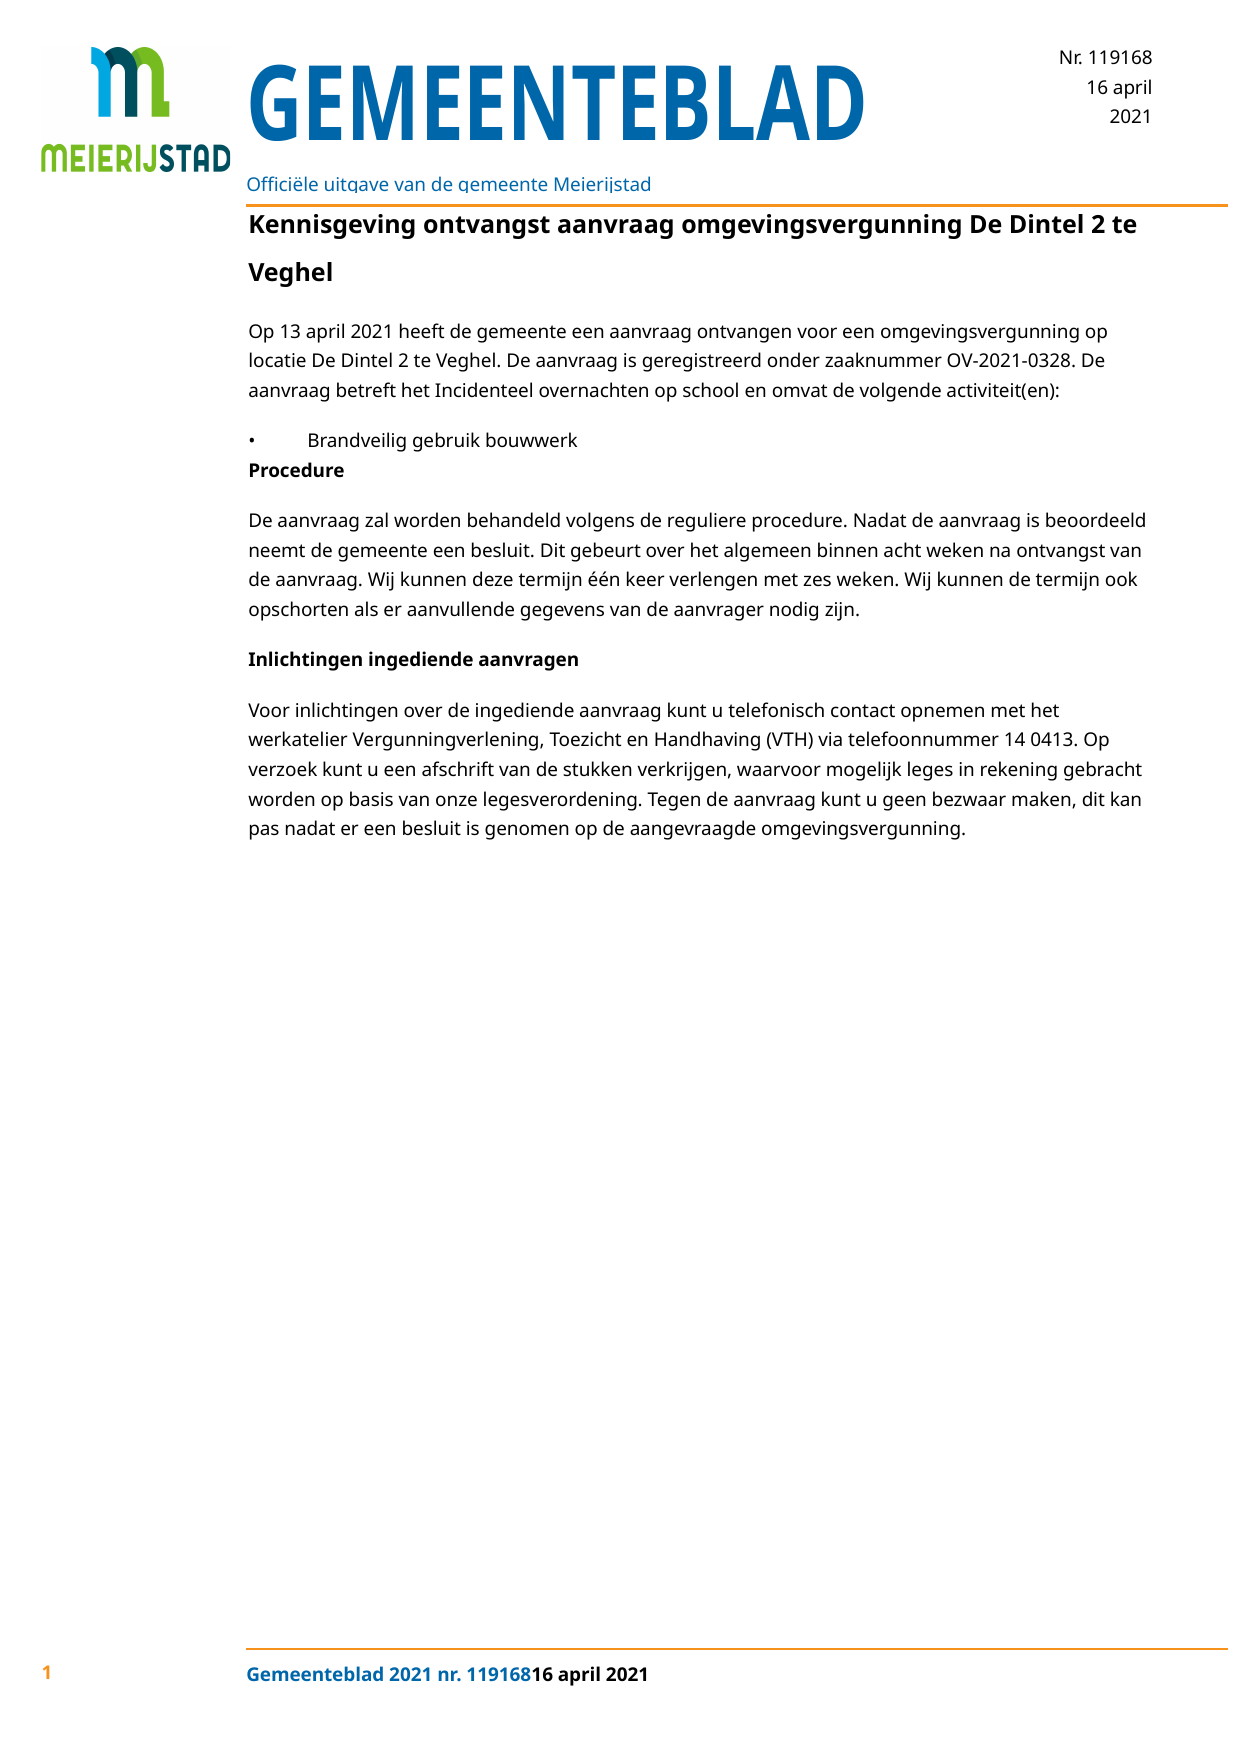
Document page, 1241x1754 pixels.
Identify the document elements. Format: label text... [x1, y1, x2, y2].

text Inlichtingen ingediende aanvragen [248, 647, 1152, 672]
text Voor inlichtingen over de ingediende aanvraag kunt u telefonisch contact opnemen met het werkatelier Vergunningverlening, Toezicht en Handhaving (VTH) via telefoonnummer 14 0413. Op verzoek kunt u een afschrift van de stukken verkrijgen, waarvoor mogelijk leges in rekening gebracht worden op basis van onze legesverordening. Tegen de aanvraag kunt u geen bezwaar maken, dit kan pas nadat er een besluit is genomen op de aangevraagde omgevingsvergunning. [248, 697, 1152, 841]
picture [41, 47, 231, 172]
text De aanvraag zal worden behandeld volgens de reguliere procedure. Nadat de aanvraag is beoordeeld neemt de gemeente een besluit. Dit gebeurt over het algemeen binnen acht weken na ontvangst van de aanvraag. Wij kunnen deze termijn één keer verlengen met zes weken. Wij kunnen de termijn ook opschorten als er aanvullende gegevens van de aanvrager nodig zijn. [248, 507, 1152, 622]
text Kennisgeving ontvangst aanvraag omgevingsvergunning De Dintel 2 te Veghel [248, 207, 1152, 288]
text Procedure [248, 457, 1152, 483]
list Brandveilig gebruik bouwwerk [248, 427, 1152, 453]
text Op 13 april 2021 heeft de gemeente een aanvraag ontvangen voor een omgevingsvergunning op locatie De Dintel 2 te Veghel. De aanvraag is geregistreerd onder zaaknummer OV-2021-0328. De aanvraag betreft het Incidenteel overnachten op school en omvat de volgende activiteit(en): [248, 318, 1152, 403]
